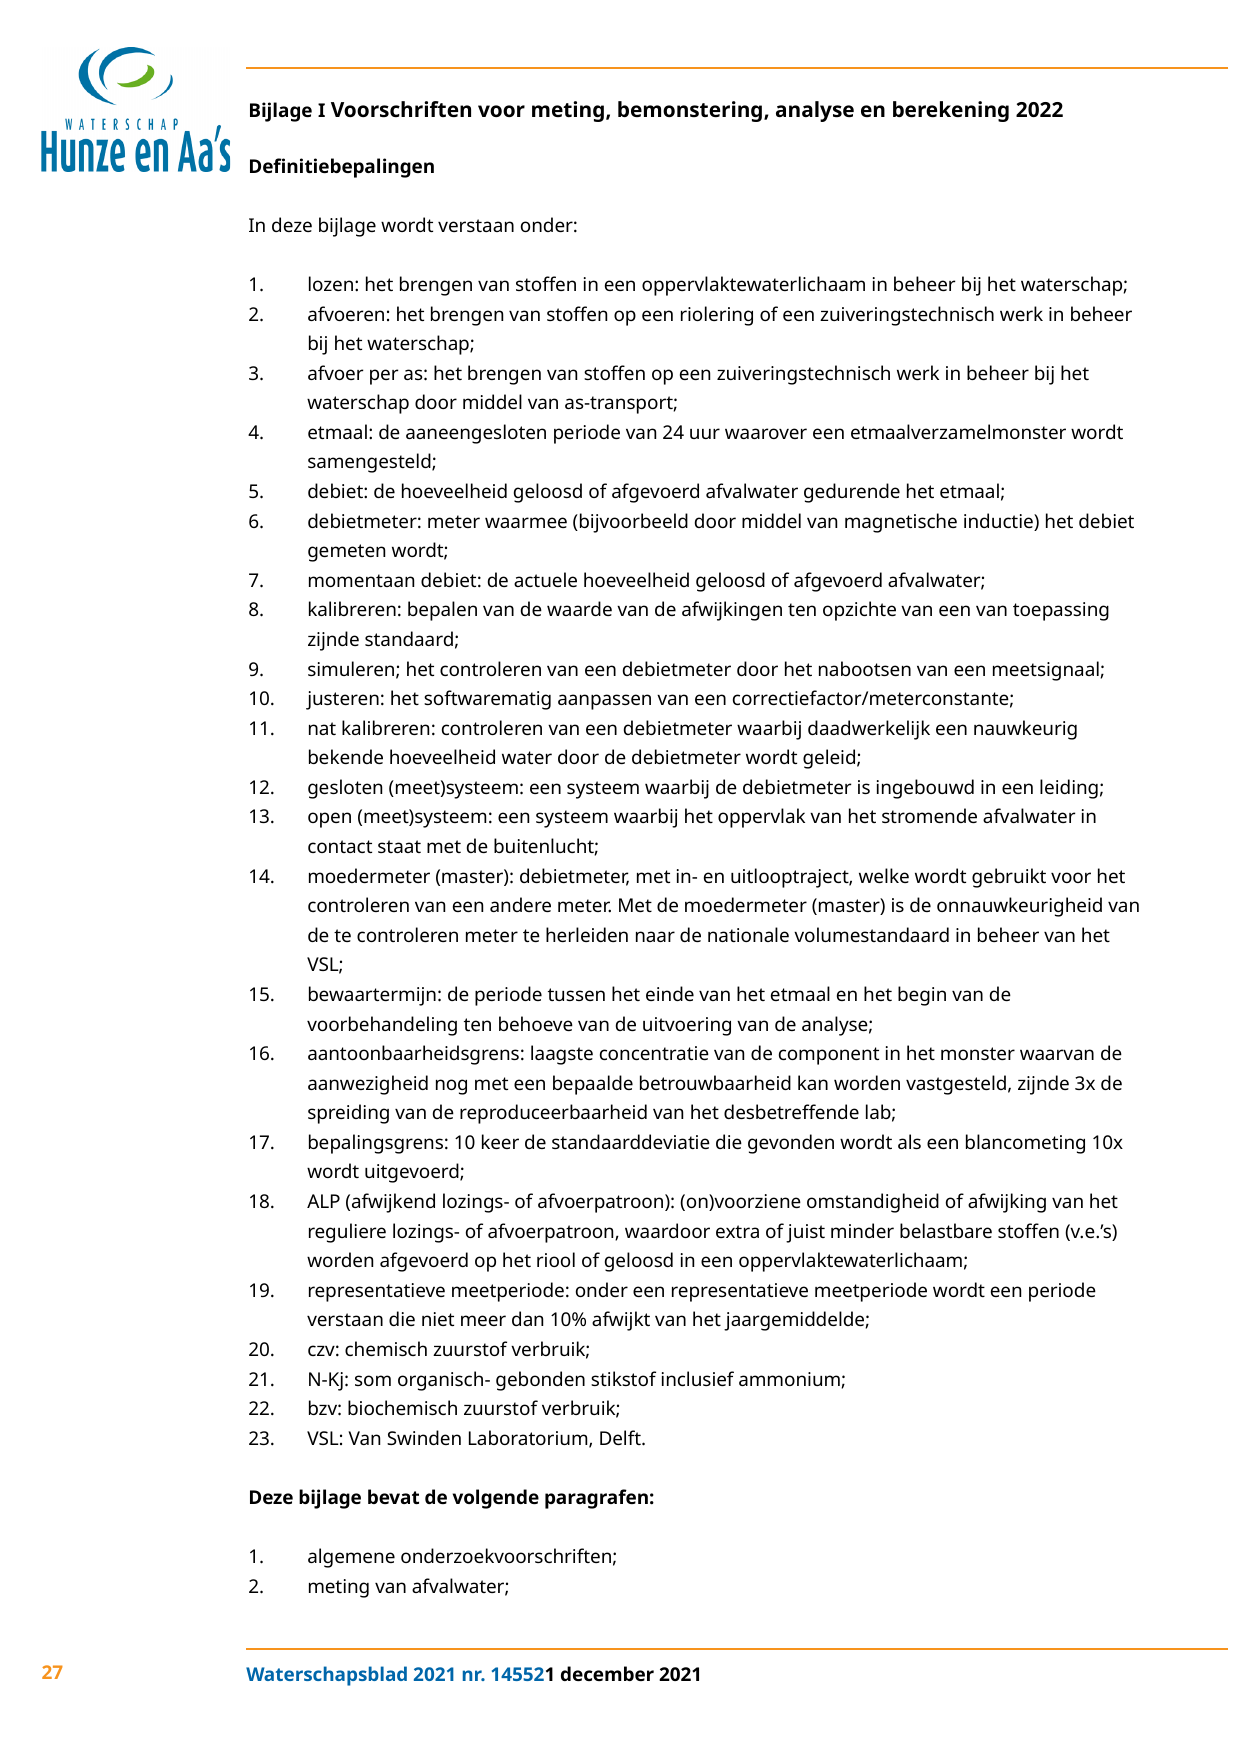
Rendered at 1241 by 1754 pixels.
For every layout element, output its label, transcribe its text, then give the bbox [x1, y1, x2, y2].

list representatieve meetperiode: onder een representatieve meetperiode wordt een periode verstaan die niet meer dan 10% afwijkt van het jaargemiddelde; [248, 1277, 1152, 1332]
list moedermeter (master): debietmeter, met in- en uitlooptraject, welke wordt gebruikt voor het controleren van een andere meter. Met de moedermeter (master) is de onnauwkeurigheid van de te controleren meter te herleiden naar de nationale volumestandaard in beheer van het VSL; [248, 863, 1152, 977]
text Definitiebepalingen [248, 153, 1152, 179]
list lozen: het brengen van stoffen in een oppervlaktewaterlichaam in beheer bij het waterschap; [248, 271, 1152, 297]
picture [226, 145, 231, 156]
list aantoonbaarheidsgrens: laagste concentratie van de component in het monster waarvan de aanwezigheid nog met een bepaalde betrouwbaarheid kan worden vastgesteld, zijnde 3x de spreiding van de reproduceerbaarheid van het desbetreffende lab; [248, 1040, 1152, 1125]
list algemene onderzoekvoorschriften; [248, 1543, 1152, 1569]
list bewaartermijn: de periode tussen het einde van het etmaal en het begin van de voorbehandeling ten behoeve van de uitvoering van de analyse; [248, 981, 1152, 1037]
list simuleren; het controleren van een debietmeter door het nabootsen van een meetsignaal; [248, 656, 1152, 682]
list ALP (afwijkend lozings- of afvoerpatroon): (on)voorziene omstandigheid of afwijking van het reguliere lozings- of afvoerpatroon, waardoor extra of juist minder belastbare stoffen (v.e.’s) worden afgevoerd op het riool of geloosd in een oppervlaktewaterlichaam; [248, 1188, 1152, 1273]
list nat kalibreren: controleren van een debietmeter waarbij daadwerkelijk een nauwkeurig bekende hoeveelheid water door de debietmeter wordt geleid; [248, 715, 1152, 770]
list open (meet)systeem: een systeem waarbij het oppervlak van het stromende afvalwater in contact staat met de buitenlucht; [248, 804, 1152, 859]
list VSL: Van Swinden Laboratorium, Delft. [248, 1425, 1152, 1451]
list etmaal: de aaneengesloten periode van 24 uur waarover een etmaalverzamelmonster wordt samengesteld; [248, 419, 1152, 474]
list justeren: het softwarematig aanpassen van een correctiefactor/meterconstante; [248, 685, 1152, 711]
list momentaan debiet: de actuele hoeveelheid geloosd of afgevoerd afvalwater; [248, 567, 1152, 593]
list gesloten (meet)systeem: een systeem waarbij de debietmeter is ingebouwd in een leiding; [248, 774, 1152, 800]
list debiet: de hoeveelheid geloosd of afgevoerd afvalwater gedurende het etmaal; [248, 478, 1152, 504]
text In deze bijlage wordt verstaan onder: [248, 212, 1152, 238]
list afvoer per as: het brengen van stoffen op een zuiveringstechnisch werk in beheer bij het waterschap door middel van as-transport; [248, 360, 1152, 415]
picture [183, 163, 191, 172]
picture [47, 154, 51, 172]
text Deze bijlage bevat de volgende paragrafen: [248, 1484, 1152, 1510]
list bepalingsgrens: 10 keer de standaarddeviatie die gevonden wordt als een blancometing 10x wordt uitgevoerd; [248, 1129, 1152, 1184]
list kalibreren: bepalen van de waarde van de afwijkingen ten opzichte van een van toepassing zijnde standaard; [248, 597, 1152, 652]
picture [41, 47, 231, 172]
list czv: chemisch zuurstof verbruik; [248, 1336, 1152, 1362]
list N-Kj: som organisch- gebonden stikstof inclusief ammonium; [248, 1366, 1152, 1392]
list debietmeter: meter waarmee (bijvoorbeeld door middel van magnetische inductie) het debiet gemeten wordt; [248, 508, 1152, 563]
text Bijlage I Voorschriften voor meting, bemonstering, analyse en berekening 2022 [248, 95, 1152, 123]
list meting van afvalwater; [248, 1573, 1152, 1599]
list bzv: biochemisch zuurstof verbruik; [248, 1395, 1152, 1421]
list afvoeren: het brengen van stoffen op een riolering of een zuiveringstechnisch werk in beheer bij het waterschap; [248, 301, 1152, 356]
